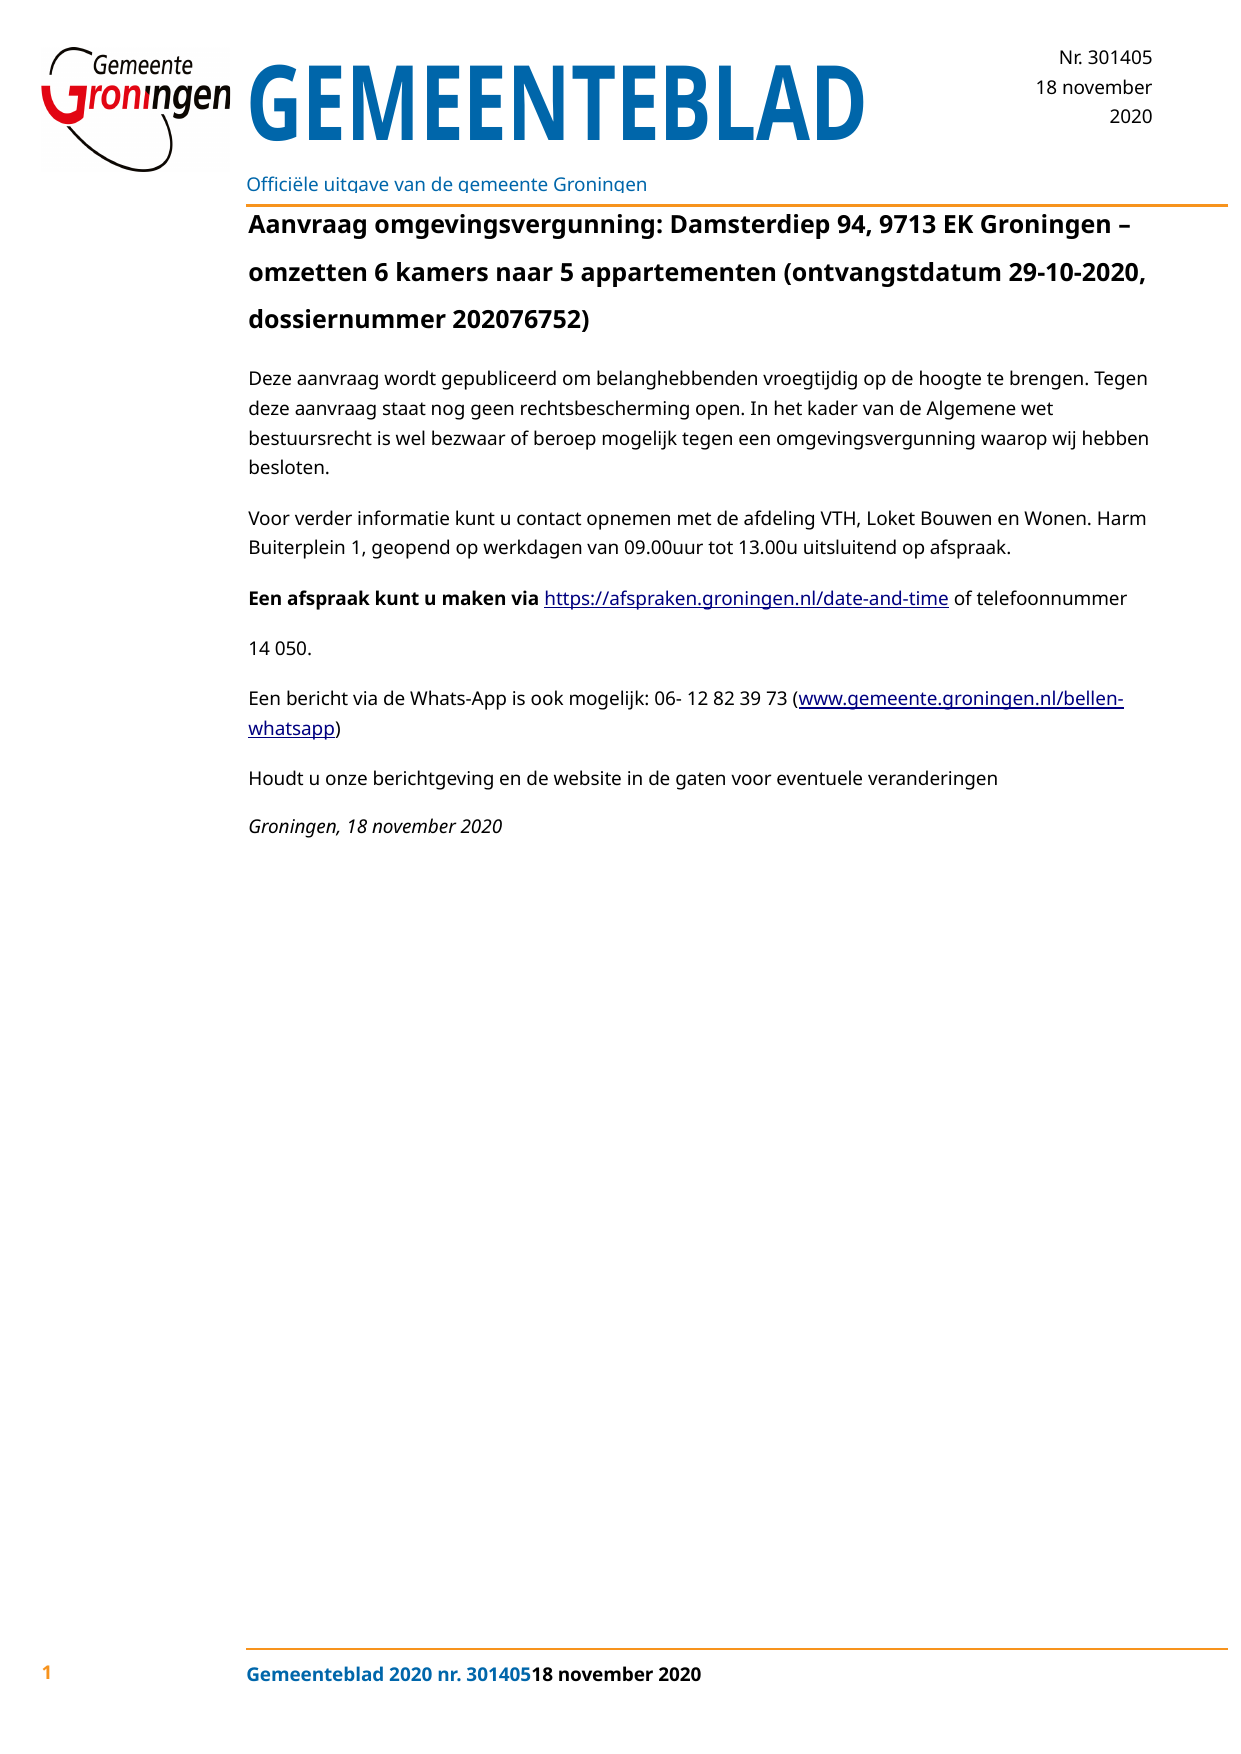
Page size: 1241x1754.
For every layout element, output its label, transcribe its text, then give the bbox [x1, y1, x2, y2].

text Deze aanvraag wordt gepubliceerd om belanghebbenden vroegtijdig op de hoogte te brengen. Tegen deze aanvraag staat nog geen rechtsbescherming open. In het kader van de Algemene wet bestuursrecht is wel bezwaar of beroep mogelijk tegen een omgevingsvergunning waarop wij hebben besloten. [248, 366, 1152, 480]
text 14 050. [248, 635, 1152, 661]
text Voor verder informatie kunt u contact opnemen met de afdeling VTH, Loket Bouwen en Wonen. Harm Buiterplein 1, geopend op werkdagen van 09.00uur tot 13.00u uitsluitend op afspraak. [248, 505, 1152, 560]
text Groningen, 18 november 2020 [248, 813, 1152, 839]
picture [41, 47, 231, 172]
text Aanvraag omgevingsvergunning: Damsterdiep 94, 9713 EK Groningen – omzetten 6 kamers naar 5 appartementen (ontvangstdatum 29-10-2020, dossiernummer 202076752) [248, 207, 1152, 336]
text Houdt u onze berichtgeving en de website in de gaten voor eventuele veranderingen [248, 766, 1152, 791]
text Een bericht via de Whats-App is ook mogelijk: 06- 12 82 39 73 (www.gemeente.groningen.nl/bellen-whatsapp) [248, 686, 1152, 741]
text Een afspraak kunt u maken via https://afspraken.groningen.nl/date-and-time of telefoonnummer [248, 585, 1152, 610]
